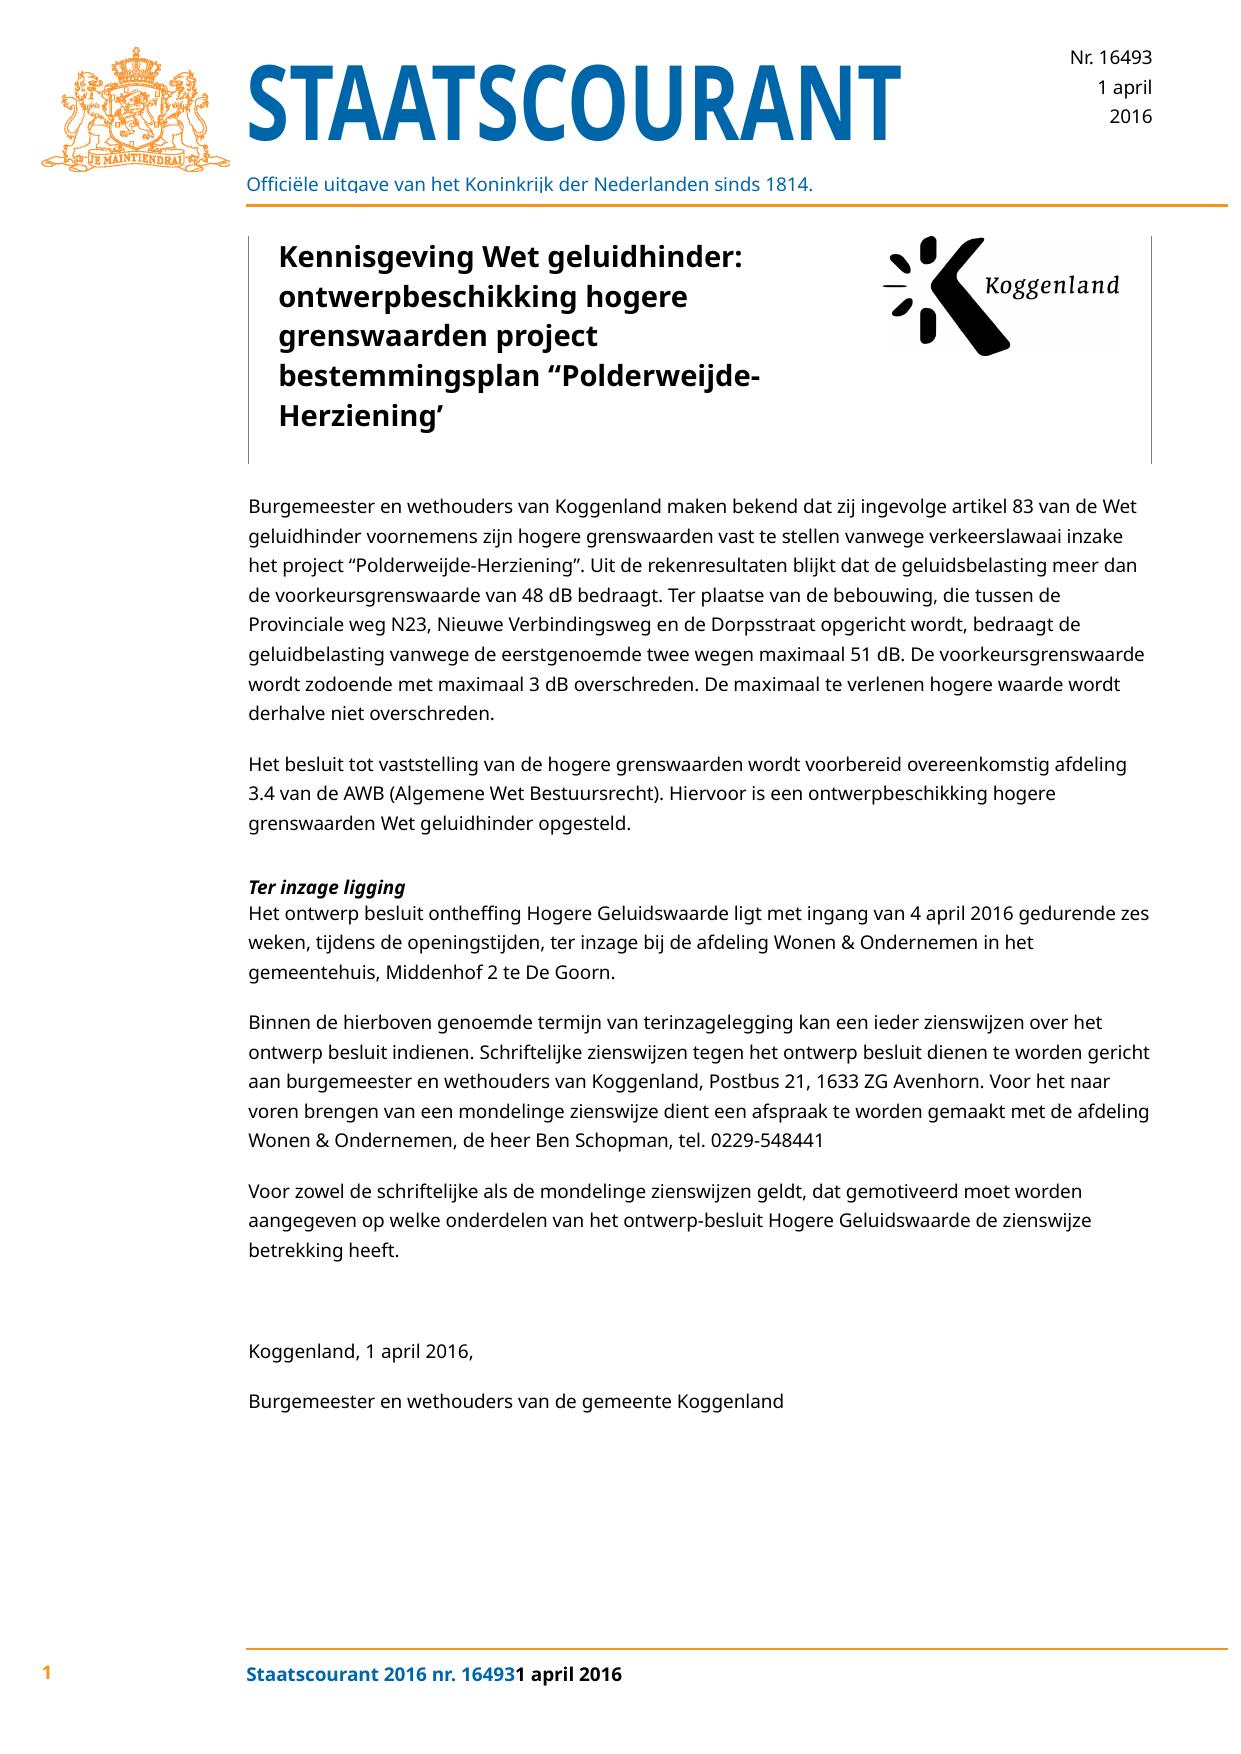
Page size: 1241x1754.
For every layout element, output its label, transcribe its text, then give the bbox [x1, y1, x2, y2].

text Binnen de hierboven genoemde termijn van terinzagelegging kan een ieder zienswijzen over het ontwerp besluit indienen. Schriftelijke zienswijzen tegen het ontwerp besluit dienen te worden gericht aan burgemeester en wethouders van Koggenland, Postbus 21, 1633 ZG Avenhorn. Voor het naar voren brengen van een mondelinge zienswijze dient een afspraak te worden gemaakt met de afdeling Wonen & Ondernemen, de heer Ben Schopman, tel. 0229-548441 [248, 1009, 1152, 1153]
text Het ontwerp besluit ontheffing Hogere Geluidswaarde ligt met ingang van 4 april 2016 gedurende zes weken, tijdens de openingstijden, ter inzage bij de afdeling Wonen & Ondernemen in het gemeentehuis, Middenhof 2 te De Goorn. [248, 900, 1152, 984]
text Voor zowel de schriftelijke als de mondelinge zienswijzen geldt, dat gemotiveerd moet worden aangegeven op welke onderdelen van het ontwerp-besluit Hogere Geluidswaarde de zienswijze betrekking heeft. [248, 1178, 1152, 1263]
text Burgemeester en wethouders van Koggenland maken bekend dat zij ingevolge artikel 83 van de Wet geluidhinder voornemens zijn hogere grenswaarden vast te stellen vanwege verkeerslawaai inzake het project “Polderweijde-Herziening”. Uit de rekenresultaten blijkt dat de geluidsbelasting meer dan de voorkeursgrenswaarde van 48 dB bedraagt. Ter plaatse van de bebouwing, die tussen de Provinciale weg N23, Nieuwe Verbindingsweg en de Dorpsstraat opgericht wordt, bedraagt de geluidbelasting vanwege de eerstgenoemde twee wegen maximaal 51 dB. De voorkeursgrenswaarde wordt zodoende met maximaal 3 dB overschreden. De maximaal te verlenen hogere waarde wordt derhalve niet overschreden. [248, 493, 1152, 726]
text Burgemeester en wethouders van de gemeente Koggenland [248, 1388, 1152, 1414]
table_header Kennisgeving Wet geluidhinder: ontwerpbeschikking hogere grenswaarden project bestemmingsplan “Polderweijde-Herziening’ [249, 236, 850, 464]
text Het besluit tot vaststelling van de hogere grenswaarden wordt voorbereid overeenkomstig afdeling 3.4 van de AWB (Algemene Wet Bestuursrecht). Hiervoor is een ontwerpbeschikking hogere grenswaarden Wet geluidhinder opgesteld. [248, 751, 1152, 836]
picture [882, 236, 1119, 356]
text Koggenland, 1 april 2016, [248, 1338, 1152, 1364]
text Ter inzage ligging [248, 874, 1152, 900]
table_header [850, 236, 1151, 464]
picture [41, 47, 231, 172]
